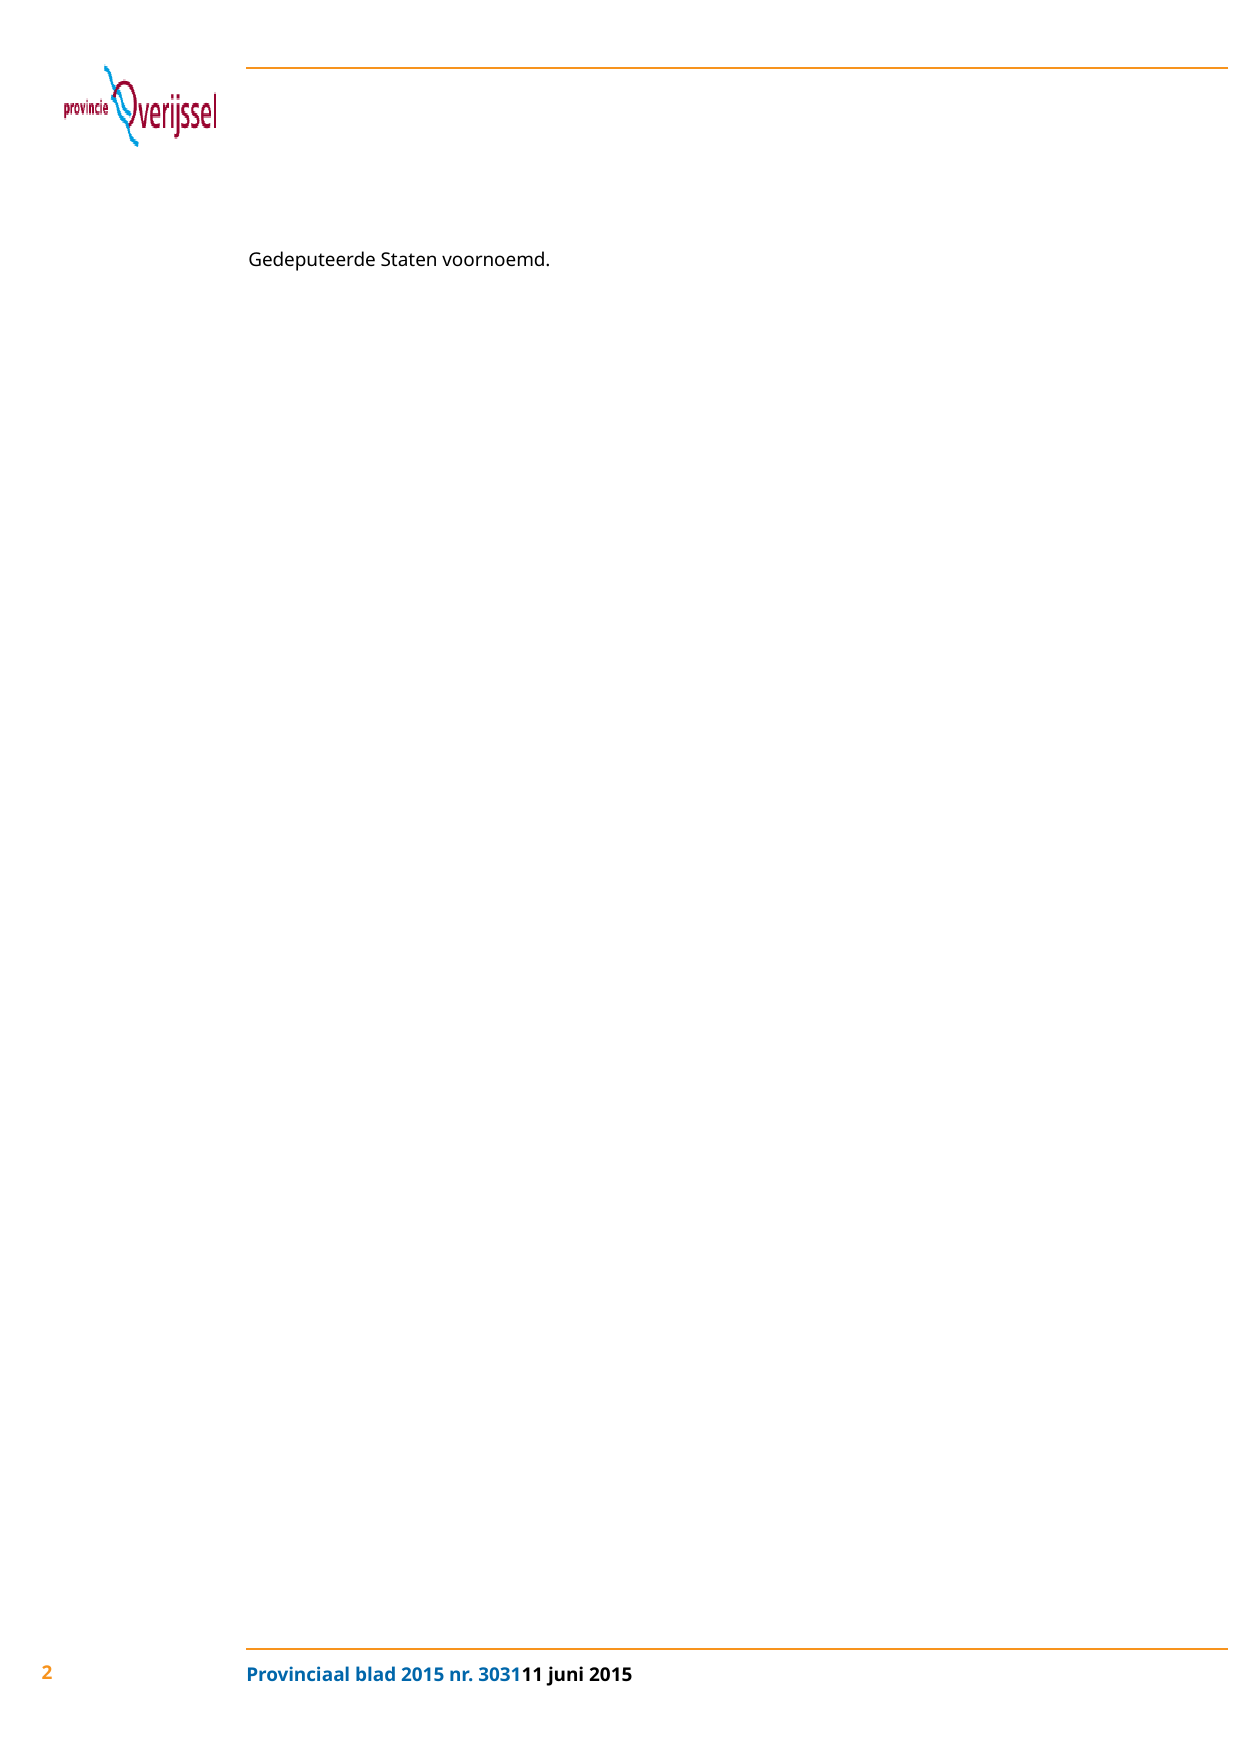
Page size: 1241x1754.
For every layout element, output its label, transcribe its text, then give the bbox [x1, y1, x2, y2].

picture [41, 47, 231, 172]
text Gedeputeerde Staten voornoemd. [248, 246, 1152, 272]
